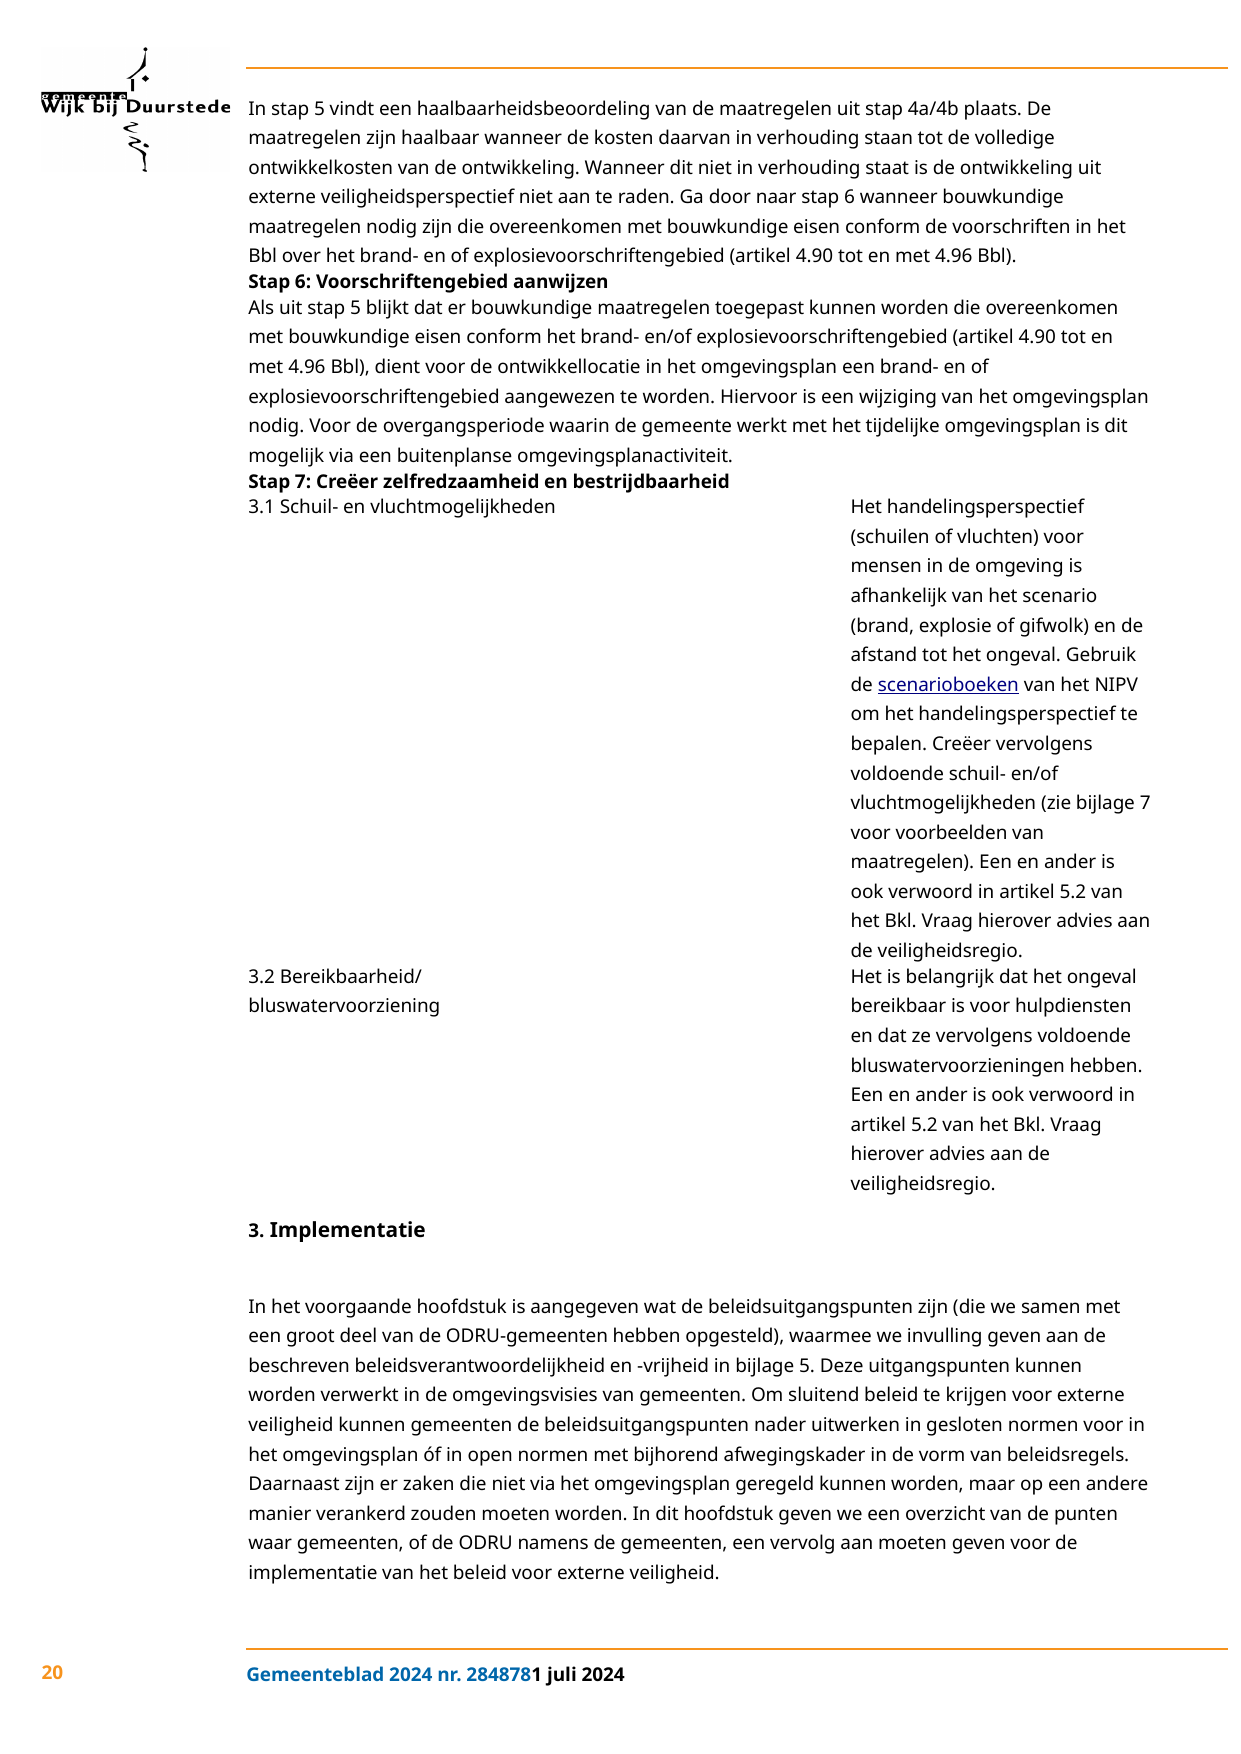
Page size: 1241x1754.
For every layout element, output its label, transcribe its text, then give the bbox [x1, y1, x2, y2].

table_cell 3.1 Schuil- en vluchtmogelijkheden [248, 494, 850, 963]
table_cell In stap 5 vindt een haalbaarheidsbeoordeling van de maatregelen uit stap 4a/4b plaats. De maatregelen zijn haalbaar wanneer de kosten daarvan in verhouding staan tot de volledige ontwikkelkosten van de ontwikkeling. Wanneer dit niet in verhouding staat is de ontwikkeling uit externe veiligheidsperspectief niet aan te raden. Ga door naar stap 6 wanneer bouwkundige maatregelen nodig zijn die overeenkomen met bouwkundige eisen conform de voorschriften in het Bbl over het brand- en of explosievoorschriftengebied (artikel 4.90 tot en met 4.96 Bbl). [248, 95, 1152, 268]
table_cell Stap 6: Voorschriftengebied aanwijzen [248, 269, 1152, 294]
table_cell Het handelingsperspectief (schuilen of vluchten) voor mensen in de omgeving is afhankelijk van het scenario (brand, explosie of gifwolk) en de afstand tot het ongeval. Gebruik de scenarioboeken van het NIPV om het handelingsperspectief te bepalen. Creëer vervolgens voldoende schuil- en/of vluchtmogelijkheden (zie bijlage 7 voor voorbeelden van maatregelen). Een en ander is ook verwoord in artikel 5.2 van het Bkl. Vraag hierover advies aan de veiligheidsregio. [850, 494, 1152, 963]
table_cell Het is belangrijk dat het ongeval bereikbaar is voor hulpdiensten en dat ze vervolgens voldoende bluswatervoorzieningen hebben. Een en ander is ook verwoord in artikel 5.2 van het Bkl. Vraag hierover advies aan de veiligheidsregio. [850, 963, 1152, 1196]
picture [41, 47, 231, 172]
text 3. Implementatie [248, 1215, 1152, 1243]
text In het voorgaande hoofdstuk is aangegeven wat de beleidsuitgangspunten zijn (die we samen met een groot deel van de ODRU-gemeenten hebben opgesteld), waarmee we invulling geven aan de beschreven beleidsverantwoordelijkheid en -vrijheid in bijlage 5. Deze uitgangspunten kunnen worden verwerkt in de omgevingsvisies van gemeenten. Om sluitend beleid te krijgen voor externe veiligheid kunnen gemeenten de beleidsuitgangspunten nader uitwerken in gesloten normen voor in het omgevingsplan óf in open normen met bijhorend afwegingskader in de vorm van beleidsregels. Daarnaast zijn er zaken die niet via het omgevingsplan geregeld kunnen worden, maar op een andere manier verankerd zouden moeten worden. In dit hoofdstuk geven we een overzicht van de punten waar gemeenten, of de ODRU namens de gemeenten, een vervolg aan moeten geven voor de implementatie van het beleid voor externe veiligheid. [248, 1293, 1152, 1585]
table_cell 3.2 Bereikbaarheid/ bluswatervoorziening [248, 963, 850, 1196]
table_cell Stap 7: Creëer zelfredzaamheid en bestrijdbaarheid [248, 468, 1152, 493]
table_cell Als uit stap 5 blijkt dat er bouwkundige maatregelen toegepast kunnen worden die overeenkomen met bouwkundige eisen conform het brand- en/of explosievoorschriftengebied (artikel 4.90 tot en met 4.96 Bbl), dient voor de ontwikkellocatie in het omgevingsplan een brand- en of explosievoorschriftengebied aangewezen te worden. Hiervoor is een wijziging van het omgevingsplan nodig. Voor de overgangsperiode waarin de gemeente werkt met het tijdelijke omgevingsplan is dit mogelijk via een buitenplanse omgevingsplanactiviteit. [248, 294, 1152, 468]
